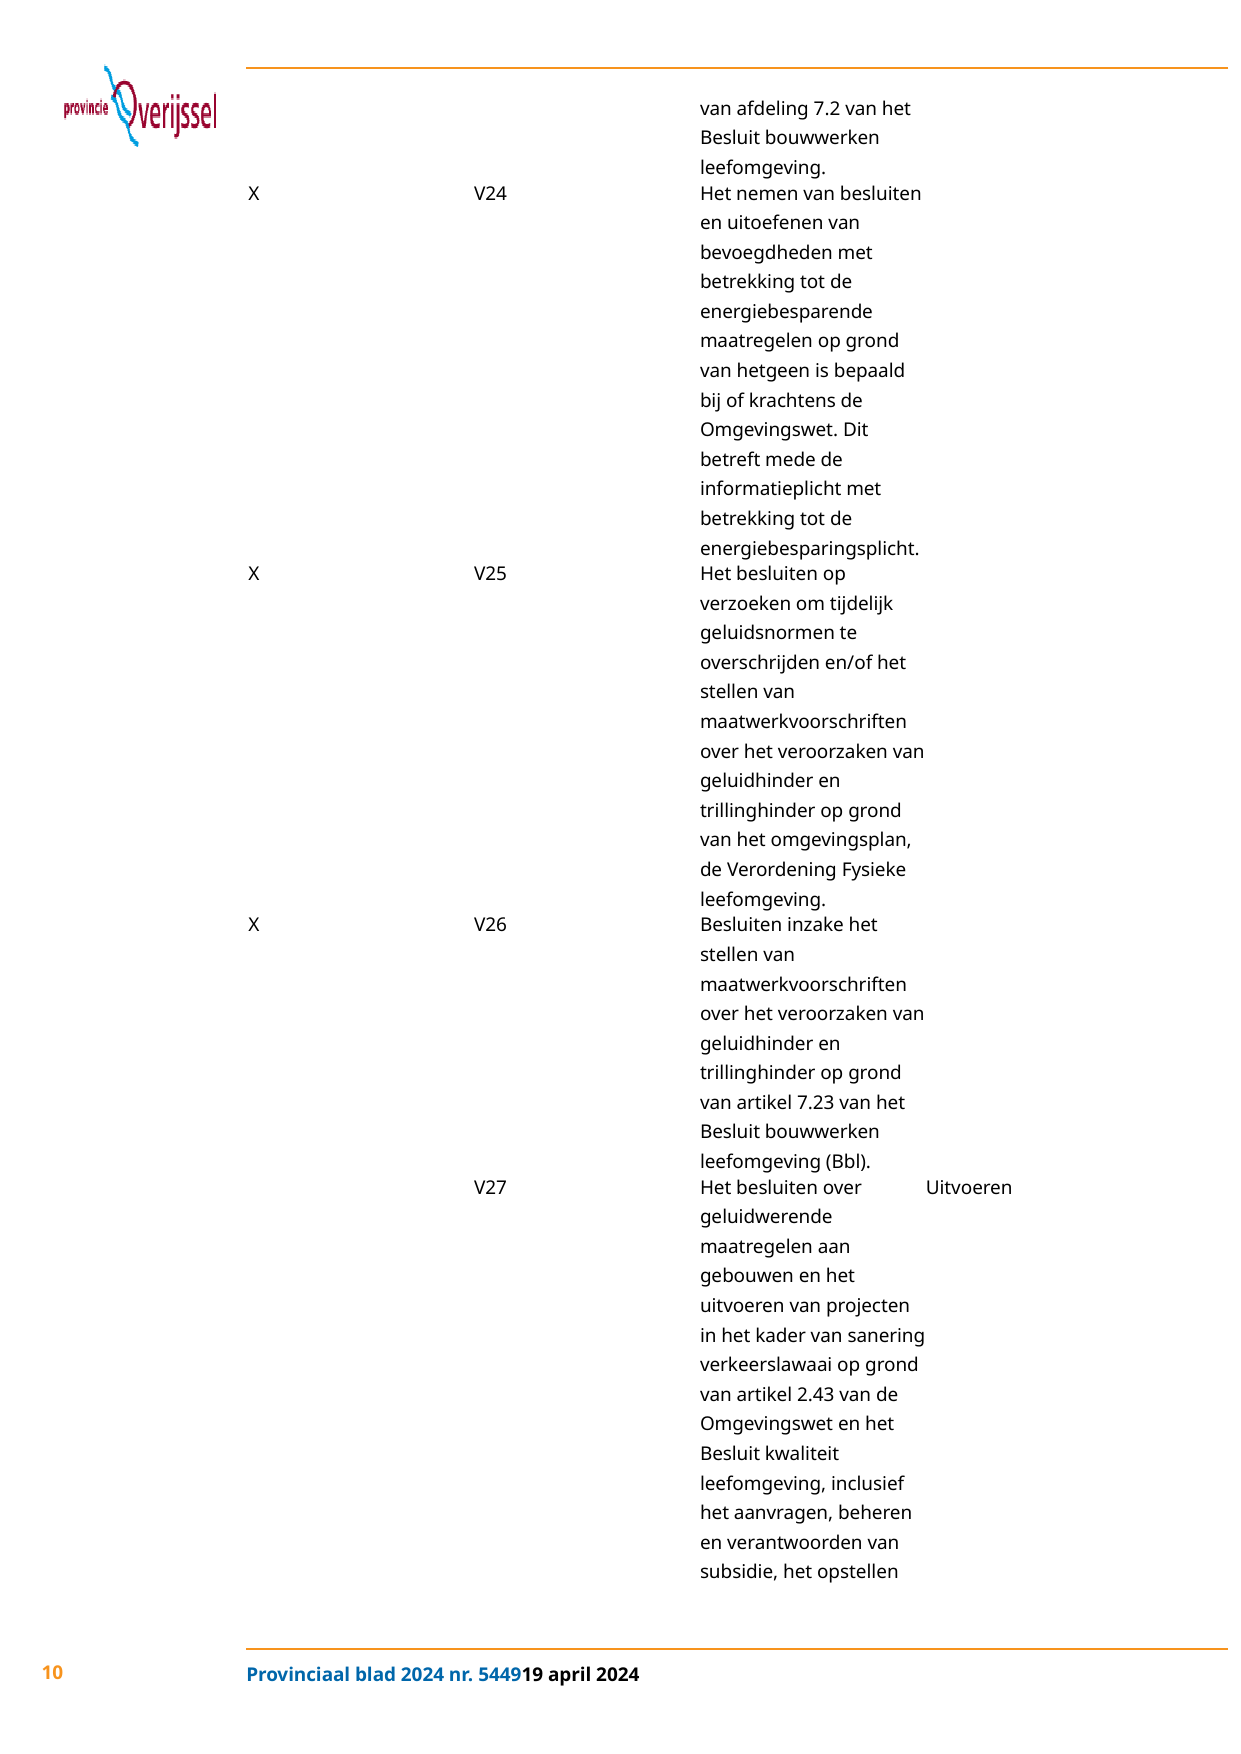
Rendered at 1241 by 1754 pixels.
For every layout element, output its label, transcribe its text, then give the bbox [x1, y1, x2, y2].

table_cell [926, 180, 1152, 560]
table_cell [248, 95, 474, 180]
table_cell Het besluiten op verzoeken om tijdelijk geluidsnormen te overschrijden en/of het stellen van maatwerkvoorschriften over het veroorzaken van geluidhinder en trillinghinder op grond van het omgevingsplan, de Verordening Fysieke leefomgeving. [700, 560, 926, 912]
table_cell V24 [474, 180, 700, 560]
table_cell [926, 95, 1152, 180]
table_cell Het nemen van besluiten en uitoefenen van bevoegdheden met betrekking tot de energiebesparende maatregelen op grond van hetgeen is bepaald bij of krachtens de Omgevingswet. Dit betreft mede de informatieplicht met betrekking tot de energiebesparingsplicht. [700, 180, 926, 560]
table_cell V26 [474, 912, 700, 1174]
table_cell [926, 560, 1152, 912]
table_cell X [248, 912, 474, 1174]
table_cell Het besluiten over geluidwerende maatregelen aan gebouwen en het uitvoeren van projecten in het kader van sanering verkeerslawaai op grond van artikel 2.43 van de Omgevingswet en het Besluit kwaliteit leefomgeving, inclusief het aanvragen, beheren en verantwoorden van subsidie, het opstellen [700, 1174, 926, 1584]
table_cell Besluiten inzake het stellen van maatwerkvoorschriften over het veroorzaken van geluidhinder en trillinghinder op grond van artikel 7.23 van het Besluit bouwwerken leefomgeving (Bbl). [700, 912, 926, 1174]
table_cell [474, 95, 700, 180]
table_cell V25 [474, 560, 700, 912]
table_cell X [248, 560, 474, 912]
table_cell van afdeling 7.2 van het Besluit bouwwerken leefomgeving. [700, 95, 926, 180]
table_cell [248, 1174, 474, 1584]
picture [41, 47, 231, 172]
table_cell [926, 912, 1152, 1174]
table_cell Uitvoeren [926, 1174, 1152, 1584]
table_cell V27 [474, 1174, 700, 1584]
table_cell X [248, 180, 474, 560]
